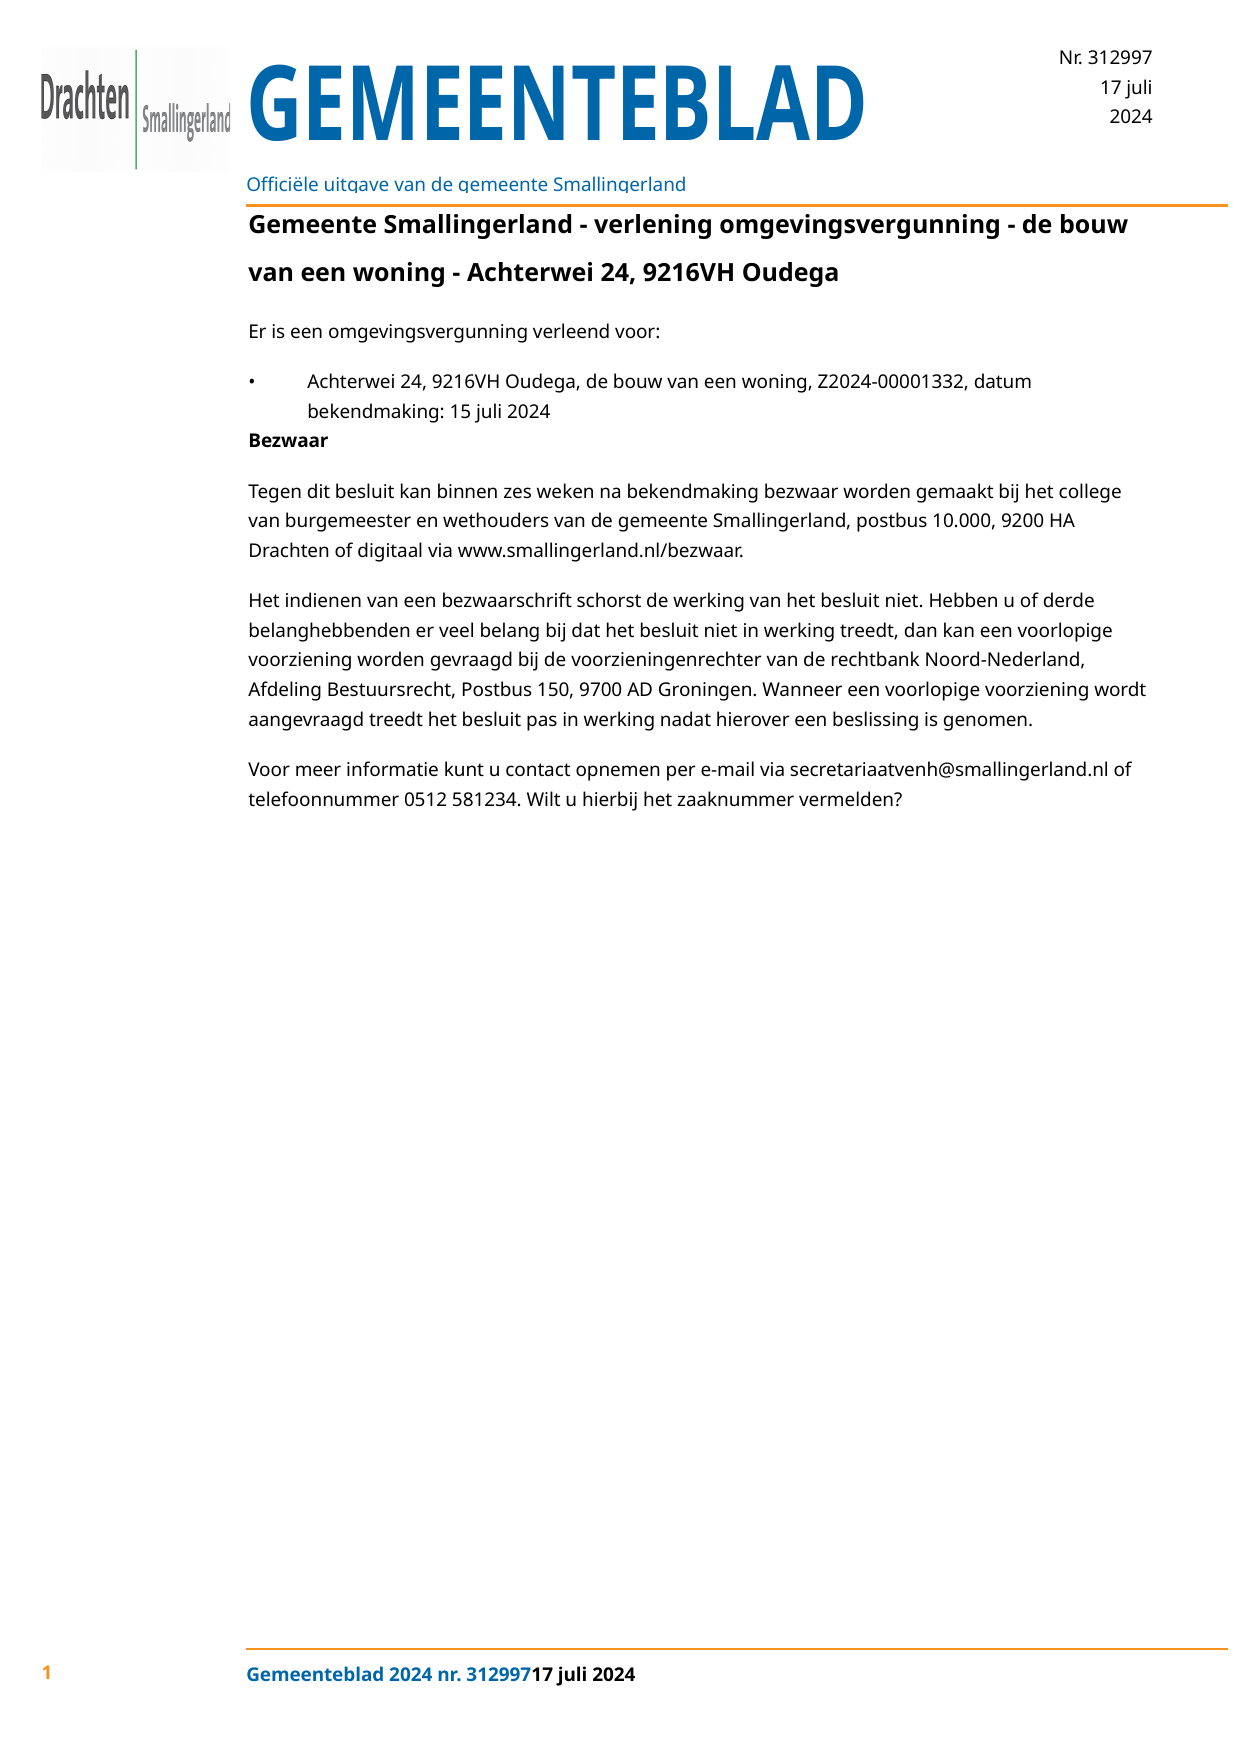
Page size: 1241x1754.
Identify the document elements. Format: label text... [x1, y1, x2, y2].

text Bezwaar [248, 427, 1152, 453]
list Achterwei 24, 9216VH Oudega, de bouw van een woning, Z2024-00001332, datum bekendmaking: 15 juli 2024 [248, 368, 1152, 424]
text Gemeente Smallingerland - verlening omgevingsvergunning - de bouw van een woning - Achterwei 24, 9216VH Oudega [248, 207, 1152, 288]
text Er is een omgevingsvergunning verleend voor: [248, 318, 1152, 344]
picture [41, 47, 231, 172]
text Voor meer informatie kunt u contact opnemen per e-mail via secretariaatvenh@smallingerland.nl of telefoonnummer 0512 581234. Wilt u hierbij het zaaknummer vermelden? [248, 756, 1152, 812]
text Het indienen van een bezwaarschrift schorst de werking van het besluit niet. Hebben u of derde belanghebbenden er veel belang bij dat het besluit niet in werking treedt, dan kan een voorlopige voorziening worden gevraagd bij de voorzieningenrechter van de rechtbank Noord-Nederland, Afdeling Bestuursrecht, Postbus 150, 9700 AD Groningen. Wanneer een voorlopige voorziening wordt aangevraagd treedt het besluit pas in werking nadat hierover een beslissing is genomen. [248, 587, 1152, 732]
text Tegen dit besluit kan binnen zes weken na bekendmaking bezwaar worden gemaakt bij het college van burgemeester en wethouders van de gemeente Smallingerland, postbus 10.000, 9200 HA Drachten of digitaal via www.smallingerland.nl/bezwaar. [248, 478, 1152, 563]
